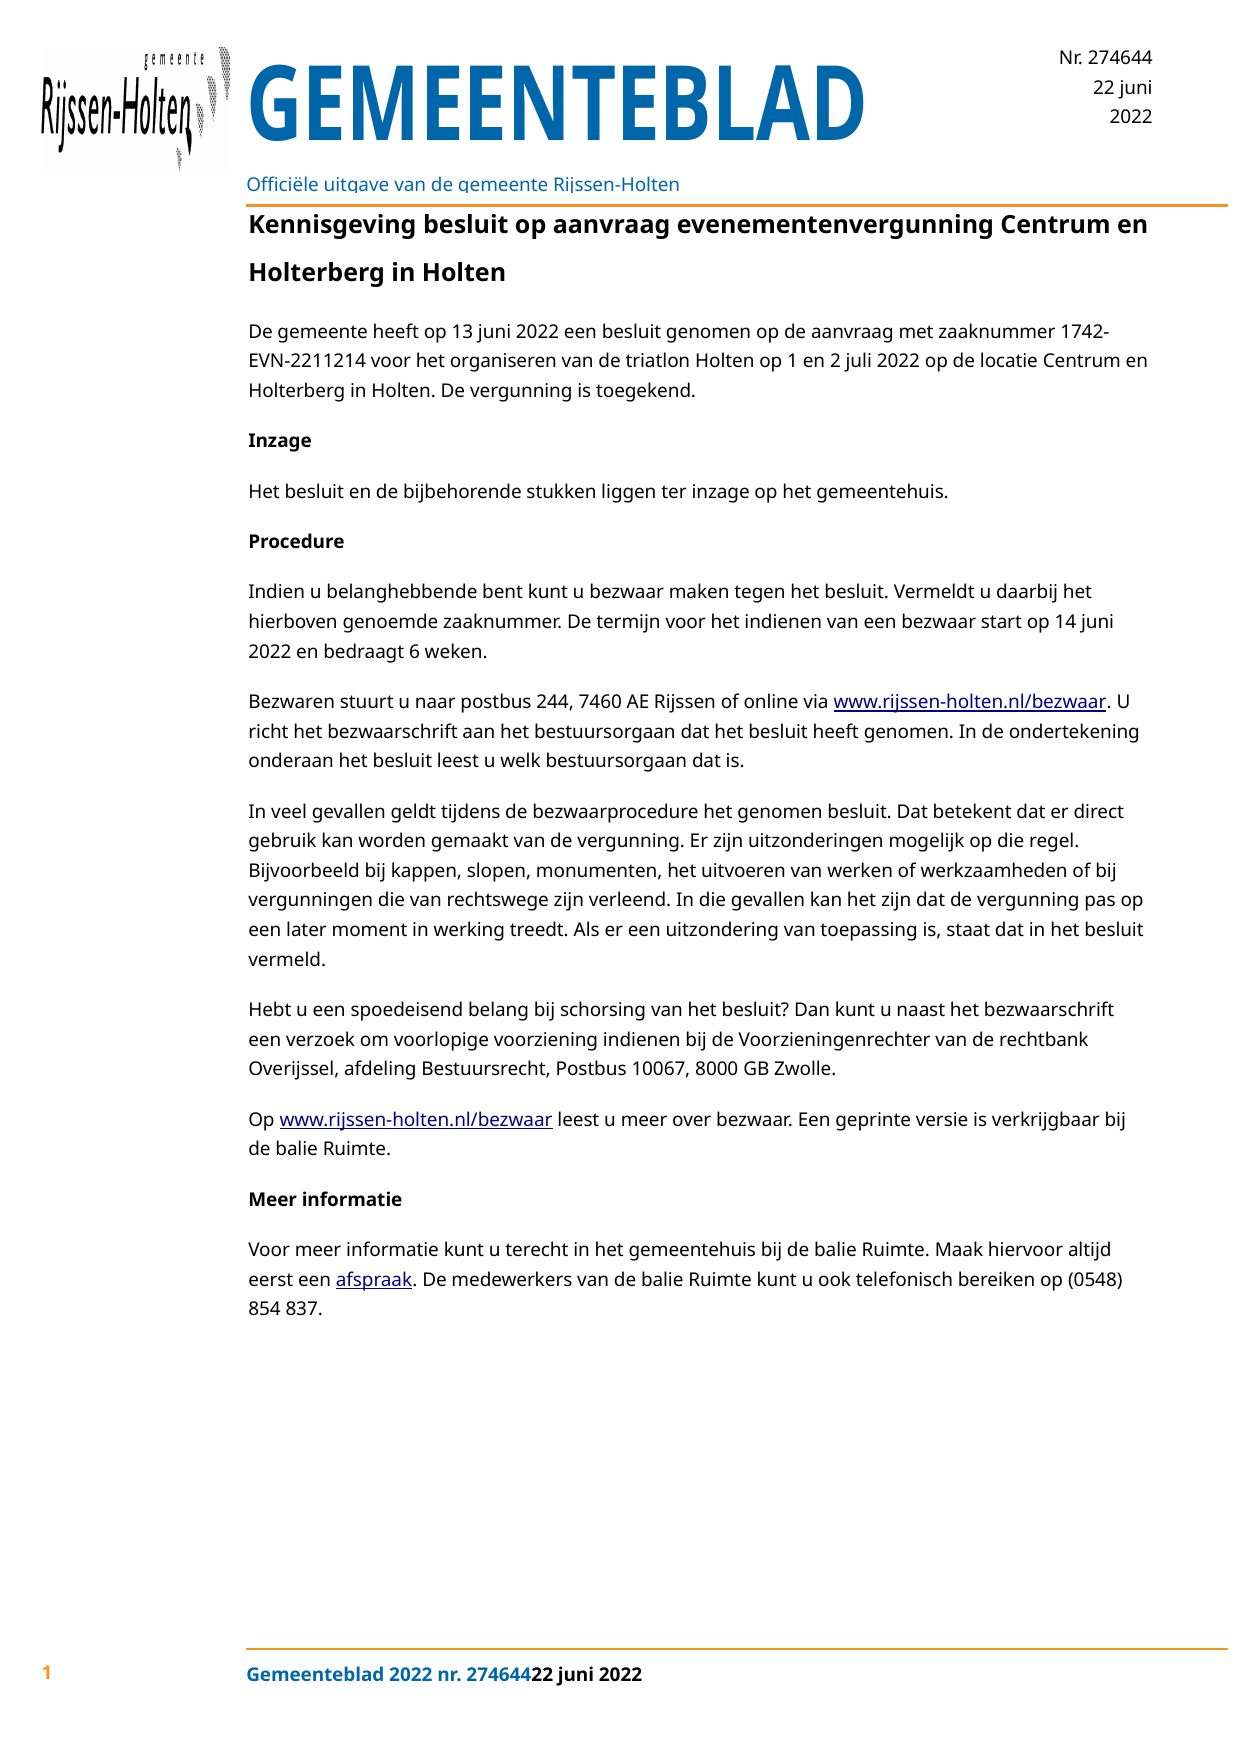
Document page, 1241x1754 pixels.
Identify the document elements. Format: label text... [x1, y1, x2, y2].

text Meer informatie [248, 1186, 1152, 1212]
text Indien u belanghebbende bent kunt u bezwaar maken tegen het besluit. Vermeldt u daarbij het hierboven genoemde zaaknummer. De termijn voor het indienen van een bezwaar start op 14 juni 2022 en bedraagt 6 weken. [248, 579, 1152, 664]
text Voor meer informatie kunt u terecht in het gemeentehuis bij de balie Ruimte. Maak hiervoor altijd eerst een afspraak. De medewerkers van de balie Ruimte kunt u ook telefonisch bereiken op (0548) 854 837. [248, 1236, 1152, 1321]
text Inzage [248, 427, 1152, 453]
text In veel gevallen geldt tijdens de bezwaarprocedure het genomen besluit. Dat betekent dat er direct gebruik kan worden gemaakt van de vergunning. Er zijn uitzonderingen mogelijk op die regel. Bijvoorbeeld bij kappen, slopen, monumenten, het uitvoeren van werken of werkzaamheden of bij vergunningen die van rechtswege zijn verleend. In die gevallen kan het zijn dat de vergunning pas op een later moment in werking treedt. Als er een uitzondering van toepassing is, staat dat in het besluit vermeld. [248, 798, 1152, 972]
text Op www.rijssen-holten.nl/bezwaar leest u meer over bezwaar. Een geprinte versie is verkrijgbaar bij de balie Ruimte. [248, 1106, 1152, 1161]
text Kennisgeving besluit op aanvraag evenementenvergunning Centrum en Holterberg in Holten [248, 207, 1152, 288]
text Procedure [248, 528, 1152, 554]
text Het besluit en de bijbehorende stukken liggen ter inzage op het gemeentehuis. [248, 478, 1152, 504]
picture [41, 47, 231, 172]
text Bezwaren stuurt u naar postbus 244, 7460 AE Rijssen of online via www.rijssen-holten.nl/bezwaar. U richt het bezwaarschrift aan het bestuursorgaan dat het besluit heeft genomen. In de ondertekening onderaan het besluit leest u welk bestuursorgaan dat is. [248, 688, 1152, 773]
text De gemeente heeft op 13 juni 2022 een besluit genomen op de aanvraag met zaaknummer 1742-EVN-2211214 voor het organiseren van de triatlon Holten op 1 en 2 juli 2022 op de locatie Centrum en Holterberg in Holten. De vergunning is toegekend. [248, 318, 1152, 403]
text Hebt u een spoedeisend belang bij schorsing van het besluit? Dan kunt u naast het bezwaarschrift een verzoek om voorlopige voorziening indienen bij de Voorzieningenrechter van de rechtbank Overijssel, afdeling Bestuursrecht, Postbus 10067, 8000 GB Zwolle. [248, 996, 1152, 1081]
